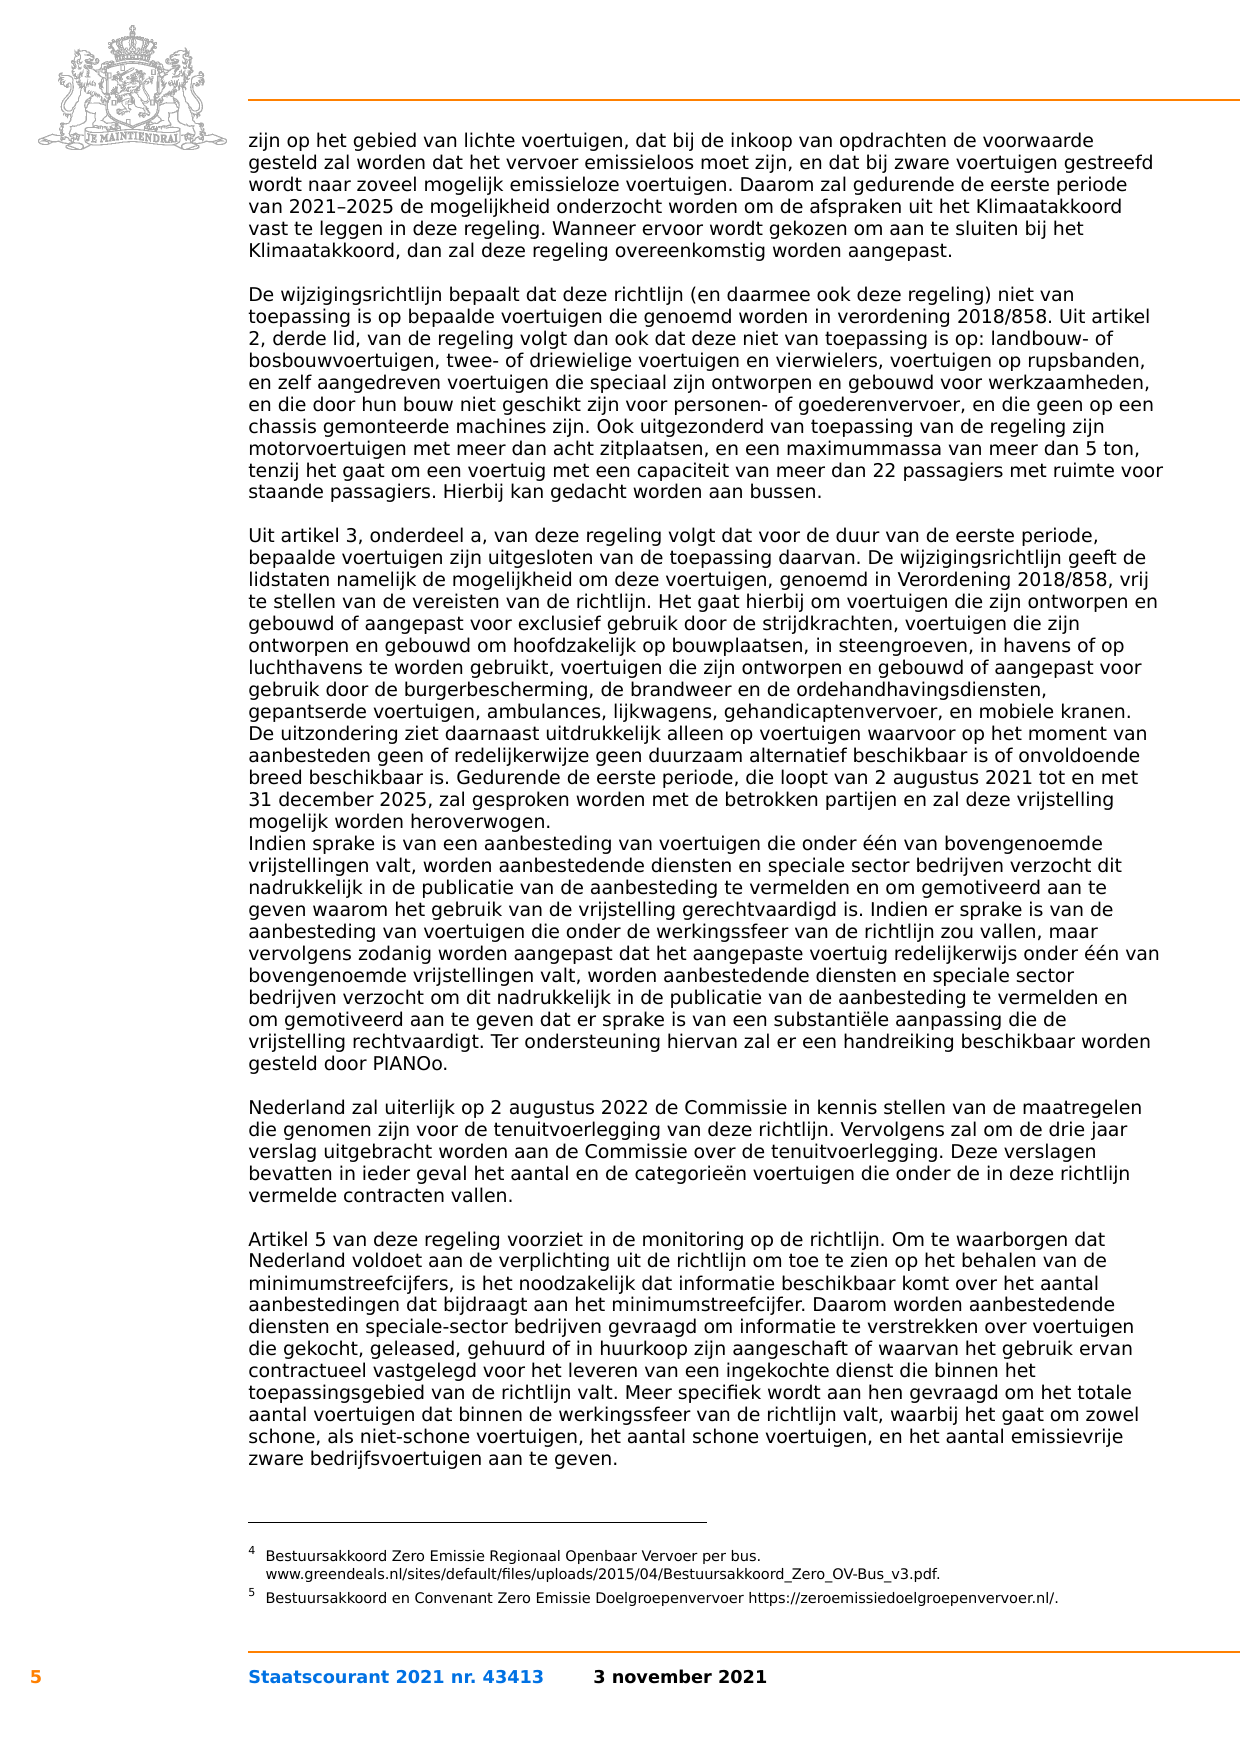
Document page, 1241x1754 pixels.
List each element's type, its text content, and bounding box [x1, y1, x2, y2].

picture [38, 25, 227, 150]
text Artikel 5 van deze regeling voorziet in de monitoring op de richtlijn. Om te waarborgen dat Nederland voldoet aan de verplichting uit de richtlijn om toe te zien op het behalen van de minimumstreefcijfers, is het noodzakelijk dat informatie beschikbaar komt over het aantal aanbestedingen dat bijdraagt aan het minimumstreefcijfer. Daarom worden aanbestedende diensten en speciale-sector bedrijven gevraagd om informatie te verstrekken over voertuigen die gekocht, geleased, gehuurd of in huurkoop zijn aangeschaft of waarvan het gebruik ervan contractueel vastgelegd voor het leveren van een ingekochte dienst die binnen het toepassingsgebied van de richtlijn valt. Meer specifiek wordt aan hen gevraagd om het totale aantal voertuigen dat binnen de werkingssfeer van de richtlijn valt, waarbij het gaat om zowel schone, als niet-schone voertuigen, het aantal schone voertuigen, en het aantal emissievrije zware bedrijfsvoertuigen aan te geven. [248, 1228, 1163, 1470]
text Indien sprake is van een aanbesteding van voertuigen die onder één van bovengenoemde vrijstellingen valt, worden aanbestedende diensten en speciale sector bedrijven verzocht dit nadrukkelijk in de publicatie van de aanbesteding te vermelden en om gemotiveerd aan te geven waarom het gebruik van de vrijstelling gerechtvaardigd is. Indien er sprake is van de aanbesteding van voertuigen die onder de werkingssfeer van de richtlijn zou vallen, maar vervolgens zodanig worden aangepast dat het aangepaste voertuig redelijkerwijs onder één van bovengenoemde vrijstellingen valt, worden aanbestedende diensten en speciale sector bedrijven verzocht om dit nadrukkelijk in de publicatie van de aanbesteding te vermelden en om gemotiveerd aan te geven dat er sprake is van een substantiële aanpassing die de vrijstelling rechtvaardigt. Ter ondersteuning hiervan zal er een handreiking beschikbaar worden gesteld door PIANOo. [248, 833, 1163, 1075]
text Nederland zal uiterlijk op 2 augustus 2022 de Commissie in kennis stellen van de maatregelen die genomen zijn voor de tenuitvoerlegging van deze richtlijn. Vervolgens zal om de drie jaar verslag uitgebracht worden aan de Commissie over de tenuitvoerlegging. Deze verslagen bevatten in ieder geval het aantal en de categorieën voertuigen die onder de in deze richtlijn vermelde contracten vallen. [248, 1097, 1163, 1207]
text Bestuursakkoord en Convenant Zero Emissie Doelgroepenvervoer https://zeroemissiedoelgroepenvervoer.nl/. [248, 1586, 1163, 1608]
text De uitzondering ziet daarnaast uitdrukkelijk alleen op voertuigen waarvoor op het moment van aanbesteden geen of redelijkerwijze geen duurzaam alternatief beschikbaar is of onvoldoende breed beschikbaar is. Gedurende de eerste periode, die loopt van 2 augustus 2021 tot en met 31 december 2025, zal gesproken worden met de betrokken partijen en zal deze vrijstelling mogelijk worden heroverwogen. [248, 723, 1163, 833]
text De wijzigingsrichtlijn bepaalt dat deze richtlijn (en daarmee ook deze regeling) niet van toepassing is op bepaalde voertuigen die genoemd worden in verordening 2018/858. Uit artikel 2, derde lid, van de regeling volgt dan ook dat deze niet van toepassing is op: landbouw- of bosbouwvoertuigen, twee- of driewielige voertuigen en vierwielers, voertuigen op rupsbanden, en zelf aangedreven voertuigen die speciaal zijn ontworpen en gebouwd voor werkzaamheden, en die door hun bouw niet geschikt zijn voor personen- of goederenvervoer, en die geen op een chassis gemonteerde machines zijn. Ook uitgezonderd van toepassing van de regeling zijn motorvoertuigen met meer dan acht zitplaatsen, en een maximummassa van meer dan 5 ton, tenzij het gaat om een voertuig met een capaciteit van meer dan 22 passagiers met ruimte voor staande passagiers. Hierbij kan gedacht worden aan bussen. [248, 284, 1163, 503]
text zijn op het gebied van lichte voertuigen, dat bij de inkoop van opdrachten de voorwaarde gesteld zal worden dat het vervoer emissieloos moet zijn, en dat bij zware voertuigen gestreefd wordt naar zoveel mogelijk emissieloze voertuigen. Daarom zal gedurende de eerste periode van 2021–2025 de mogelijkheid onderzocht worden om de afspraken uit het Klimaatakkoord vast te leggen in deze regeling. Wanneer ervoor wordt gekozen om aan te sluiten bij het Klimaatakkoord, dan zal deze regeling overeenkomstig worden aangepast. [248, 130, 1163, 262]
text Bestuursakkoord Zero Emissie Regionaal Openbaar Vervoer per bus. www.greendeals.nl/sites/default/files/uploads/2015/04/Bestuursakkoord_Zero_OV-Bus_v3.pdf. [248, 1544, 1163, 1583]
text Uit artikel 3, onderdeel a, van deze regeling volgt dat voor de duur van de eerste periode, bepaalde voertuigen zijn uitgesloten van de toepassing daarvan. De wijzigingsrichtlijn geeft de lidstaten namelijk de mogelijkheid om deze voertuigen, genoemd in Verordening 2018/858, vrij te stellen van de vereisten van de richtlijn. Het gaat hierbij om voertuigen die zijn ontworpen en gebouwd of aangepast voor exclusief gebruik door de strijdkrachten, voertuigen die zijn ontworpen en gebouwd om hoofdzakelijk op bouwplaatsen, in steengroeven, in havens of op luchthavens te worden gebruikt, voertuigen die zijn ontworpen en gebouwd of aangepast voor gebruik door de burgerbescherming, de brandweer en de ordehandhavingsdiensten, gepantserde voertuigen, ambulances, lijkwagens, gehandicaptenvervoer, en mobiele kranen. [248, 525, 1163, 723]
